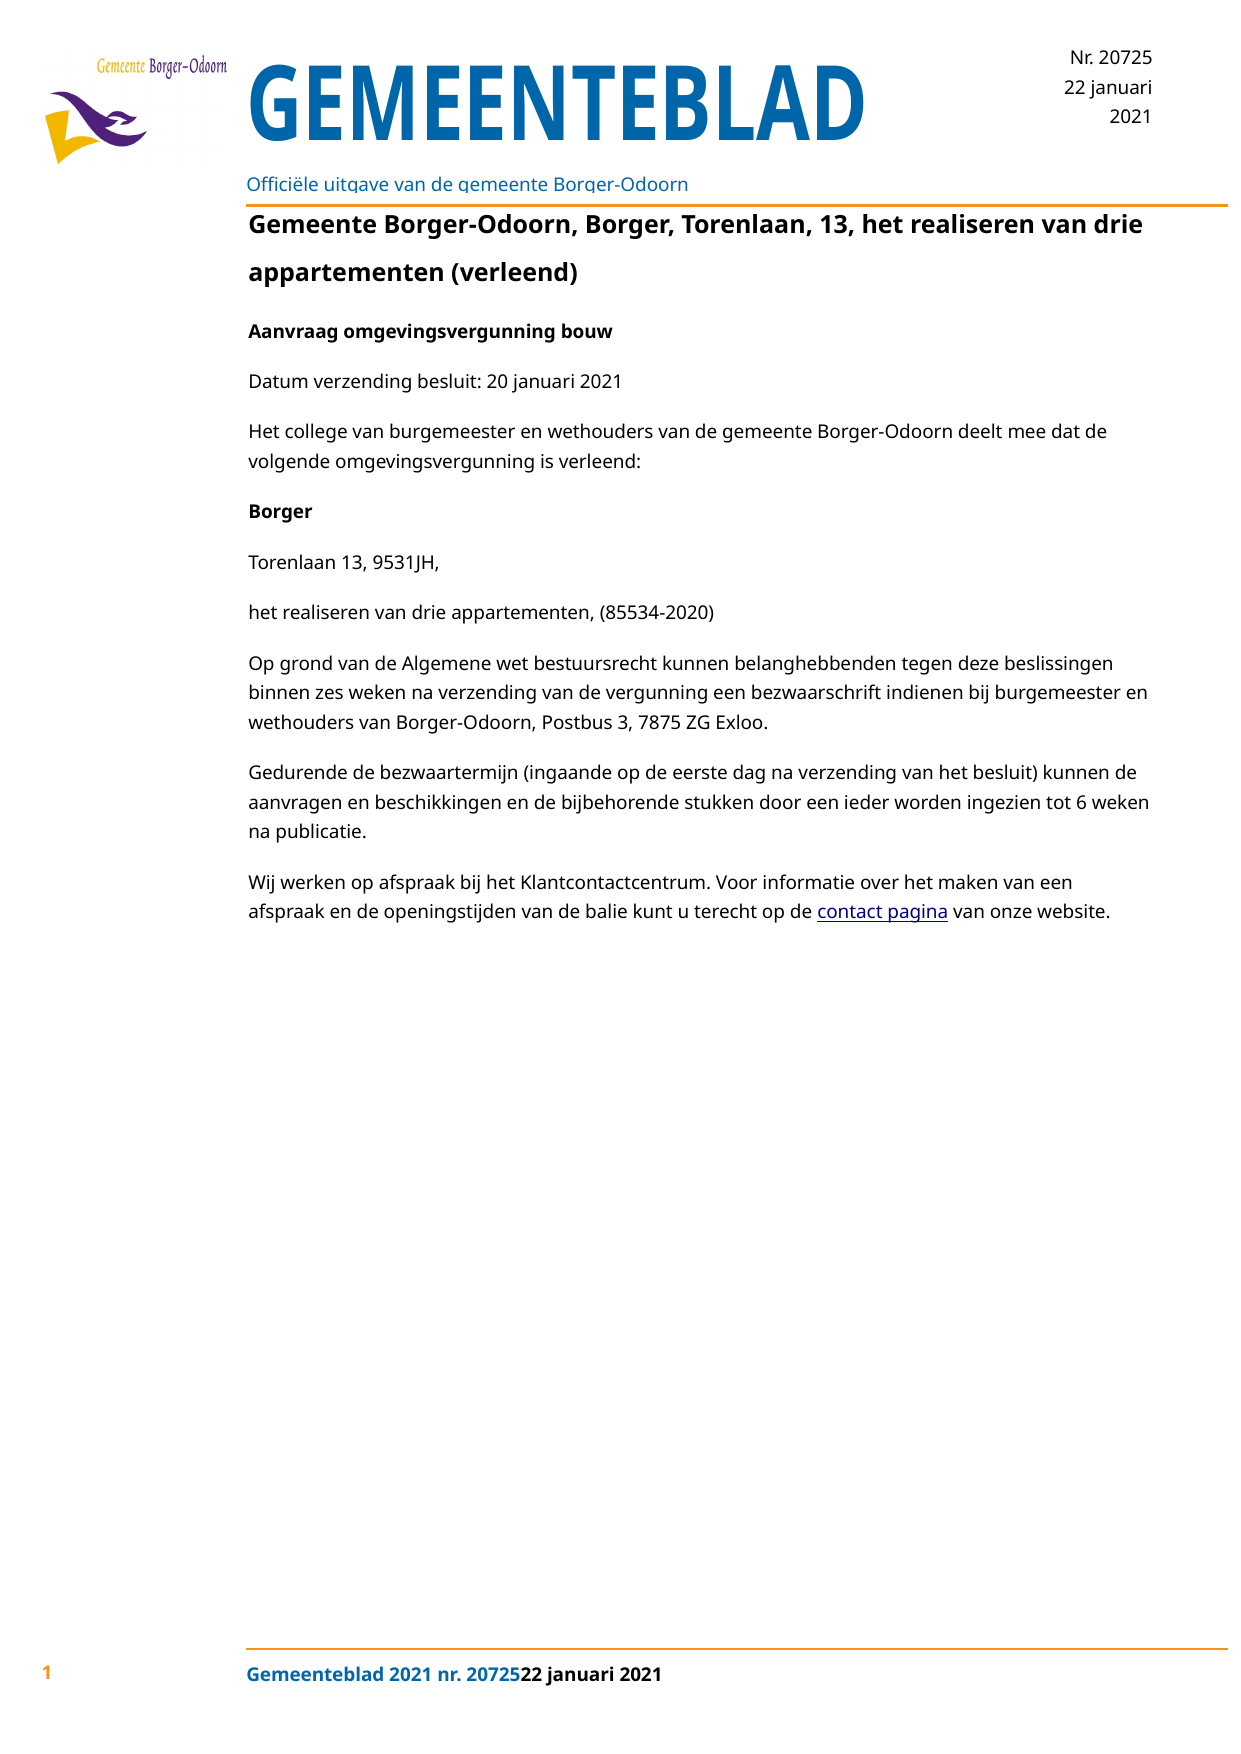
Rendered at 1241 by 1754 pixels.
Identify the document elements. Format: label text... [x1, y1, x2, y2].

text Het college van burgemeester en wethouders van de gemeente Borger-Odoorn deelt mee dat de volgende omgevingsvergunning is verleend: [248, 419, 1152, 474]
text Aanvraag omgevingsvergunning bouw [248, 318, 1152, 344]
text Op grond van de Algemene wet bestuursrecht kunnen belanghebbenden tegen deze beslissingen binnen zes weken na verzending van de vergunning een bezwaarschrift indienen bij burgemeester en wethouders van Borger-Odoorn, Postbus 3, 7875 ZG Exloo. [248, 650, 1152, 735]
text Datum verzending besluit: 20 januari 2021 [248, 368, 1152, 394]
text Wij werken op afspraak bij het Klantcontactcentrum. Voor informatie over het maken van een afspraak en de openingstijden van de balie kunt u terecht op de contact pagina van onze website. [248, 869, 1152, 924]
picture [41, 47, 231, 172]
text Gedurende de bezwaartermijn (ingaande op de eerste dag na verzending van het besluit) kunnen de aanvragen en beschikkingen en de bijbehorende stukken door een ieder worden ingezien tot 6 weken na publicatie. [248, 759, 1152, 844]
text Borger [248, 499, 1152, 524]
text het realiseren van drie appartementen, (85534-2020) [248, 599, 1152, 625]
text Gemeente Borger-Odoorn, Borger, Torenlaan, 13, het realiseren van drie appartementen (verleend) [248, 207, 1152, 288]
text Torenlaan 13, 9531JH, [248, 549, 1152, 575]
